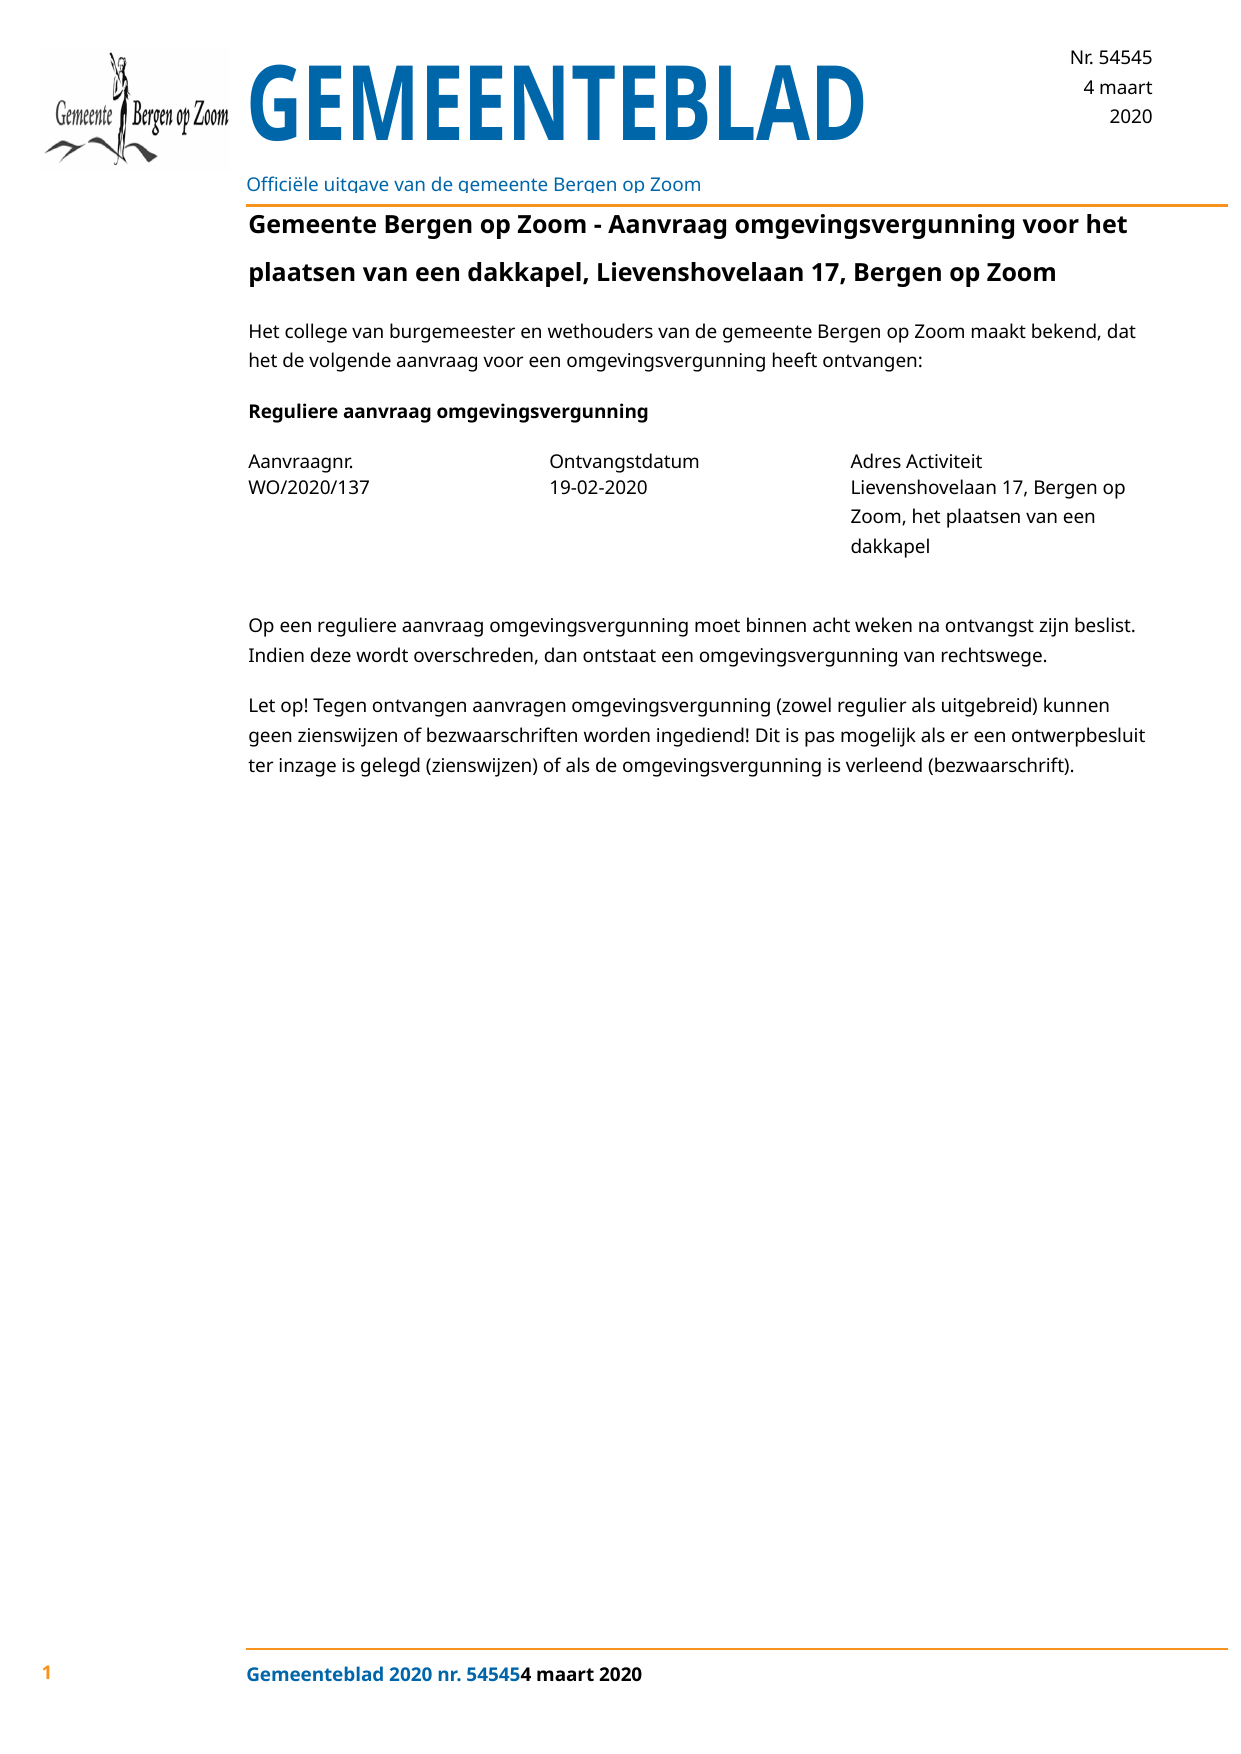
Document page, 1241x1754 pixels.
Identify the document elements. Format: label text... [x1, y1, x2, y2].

table_header Aanvraagnr. [248, 449, 549, 474]
text Gemeente Bergen op Zoom - Aanvraag omgevingsvergunning voor het plaatsen van een dakkapel, Lievenshovelaan 17, Bergen op Zoom [248, 207, 1152, 288]
table_header Ontvangstdatum [549, 449, 850, 474]
picture [41, 47, 231, 172]
table_cell WO/2020/137 [248, 474, 549, 559]
table_cell 19-02-2020 [549, 474, 850, 559]
table_cell Lievenshovelaan 17, Bergen op Zoom, het plaatsen van een dakkapel [850, 474, 1152, 559]
text Het college van burgemeester en wethouders van de gemeente Bergen op Zoom maakt bekend, dat het de volgende aanvraag voor een omgevingsvergunning heeft ontvangen: [248, 318, 1152, 373]
text Let op! Tegen ontvangen aanvragen omgevingsvergunning (zowel regulier als uitgebreid) kunnen geen zienswijzen of bezwaarschriften worden ingediend! Dit is pas mogelijk als er een ontwerpbesluit ter inzage is gelegd (zienswijzen) of als de omgevingsvergunning is verleend (bezwaarschrift). [248, 693, 1152, 778]
text Op een reguliere aanvraag omgevingsvergunning moet binnen acht weken na ontvangst zijn beslist. Indien deze wordt overschreden, dan ontstaat een omgevingsvergunning van rechtswege. [248, 613, 1152, 668]
text Reguliere aanvraag omgevingsvergunning [248, 398, 1152, 424]
table_header Adres Activiteit [850, 449, 1152, 474]
